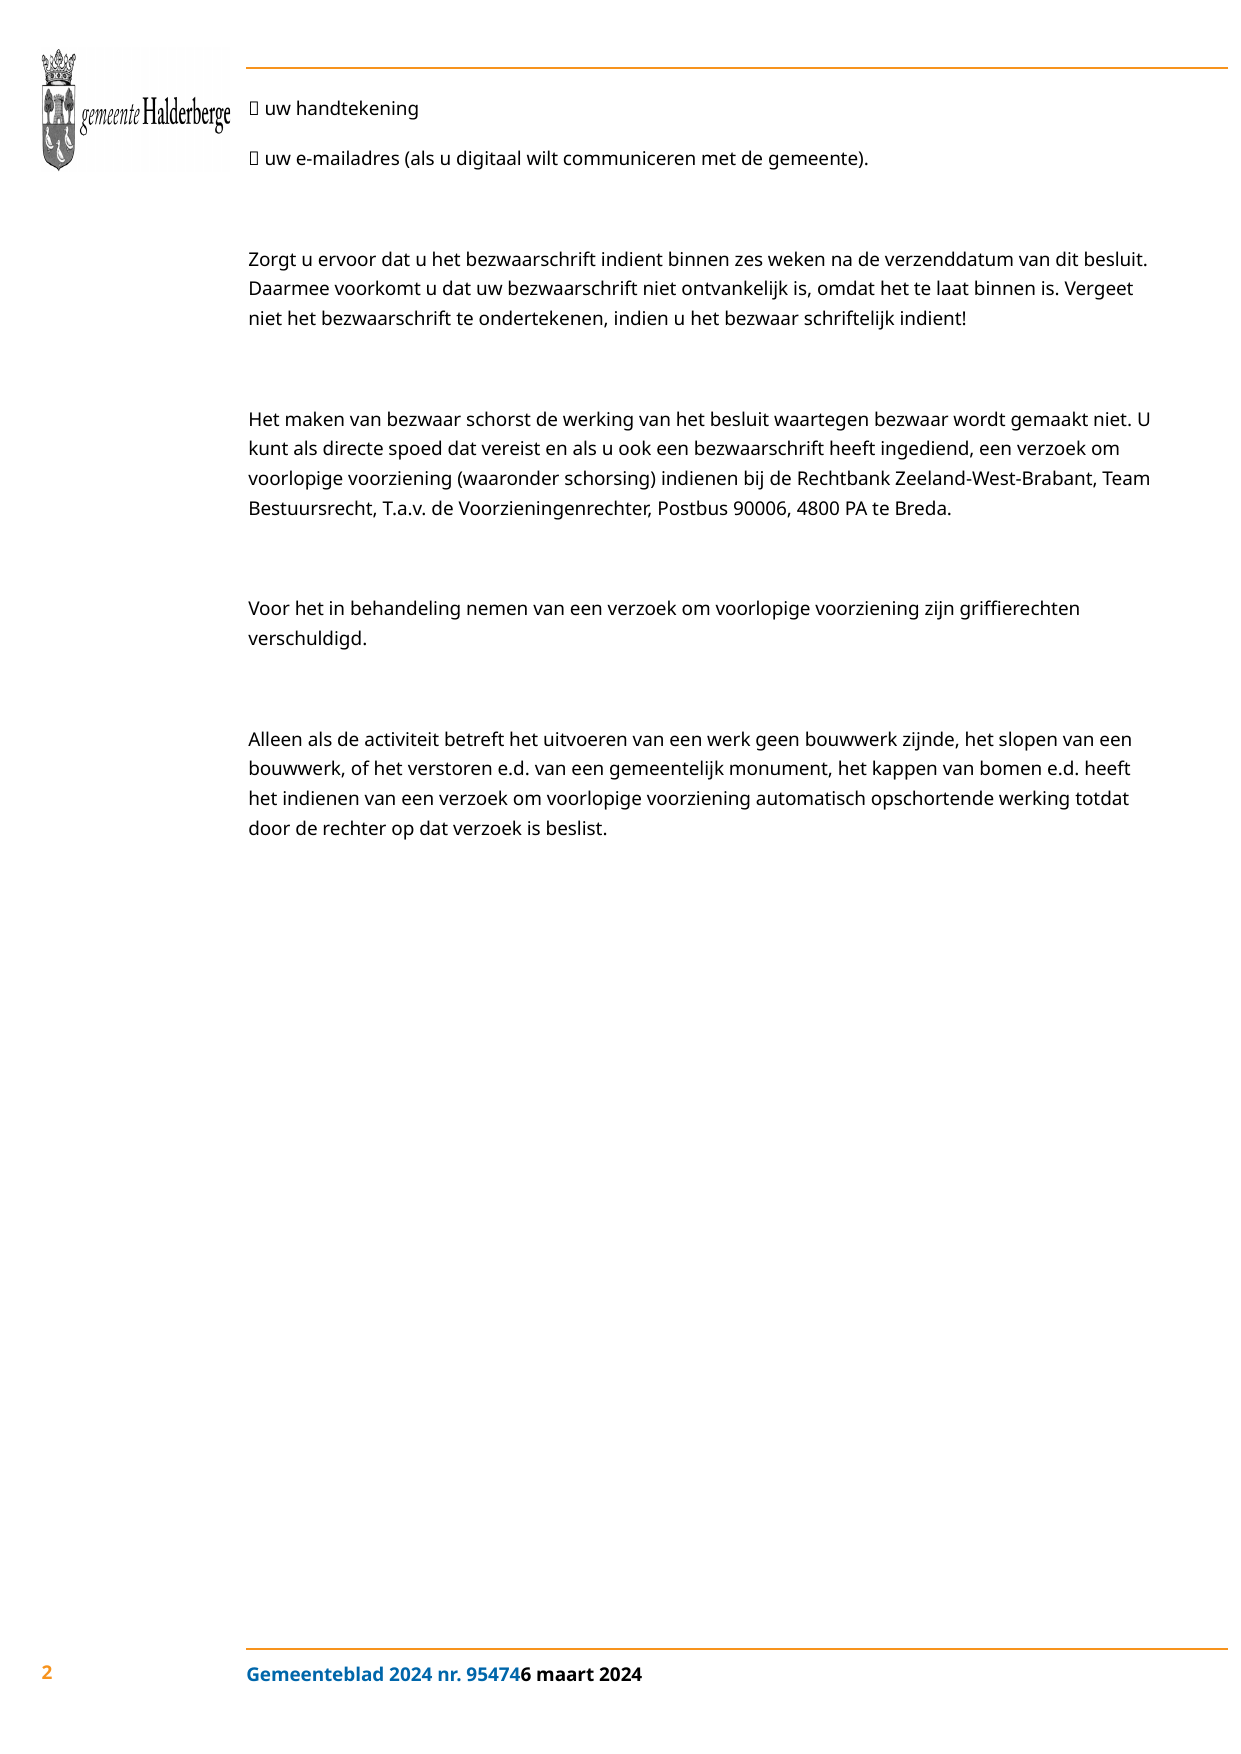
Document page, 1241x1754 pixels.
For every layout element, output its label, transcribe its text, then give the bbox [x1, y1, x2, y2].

text  uw handtekening [248, 95, 1152, 121]
text Zorgt u ervoor dat u het bezwaarschrift indient binnen zes weken na de verzenddatum van dit besluit. Daarmee voorkomt u dat uw bezwaarschrift niet ontvankelijk is, omdat het te laat binnen is. Vergeet niet het bezwaarschrift te ondertekenen, indien u het bezwaar schriftelijk indient! [248, 246, 1152, 331]
text  uw e-mailadres (als u digitaal wilt communiceren met de gemeente). [248, 145, 1152, 171]
text Alleen als de activiteit betreft het uitvoeren van een werk geen bouwwerk zijnde, het slopen van een bouwwerk, of het verstoren e.d. van een gemeentelijk monument, het kappen van bomen e.d. heeft het indienen van een verzoek om voorlopige voorziening automatisch opschortende werking totdat door de rechter op dat verzoek is beslist. [248, 726, 1152, 841]
text Het maken van bezwaar schorst de werking van het besluit waartegen bezwaar wordt gemaakt niet. U kunt als directe spoed dat vereist en als u ook een bezwaarschrift heeft ingediend, een verzoek om voorlopige voorziening (waaronder schorsing) indienen bij de Rechtbank Zeeland-West-Brabant, Team Bestuursrecht, T.a.v. de Voorzieningenrechter, Postbus 90006, 4800 PA te Breda. [248, 406, 1152, 521]
picture [41, 47, 231, 172]
text Voor het in behandeling nemen van een verzoek om voorlopige voorziening zijn griffierechten verschuldigd. [248, 596, 1152, 651]
